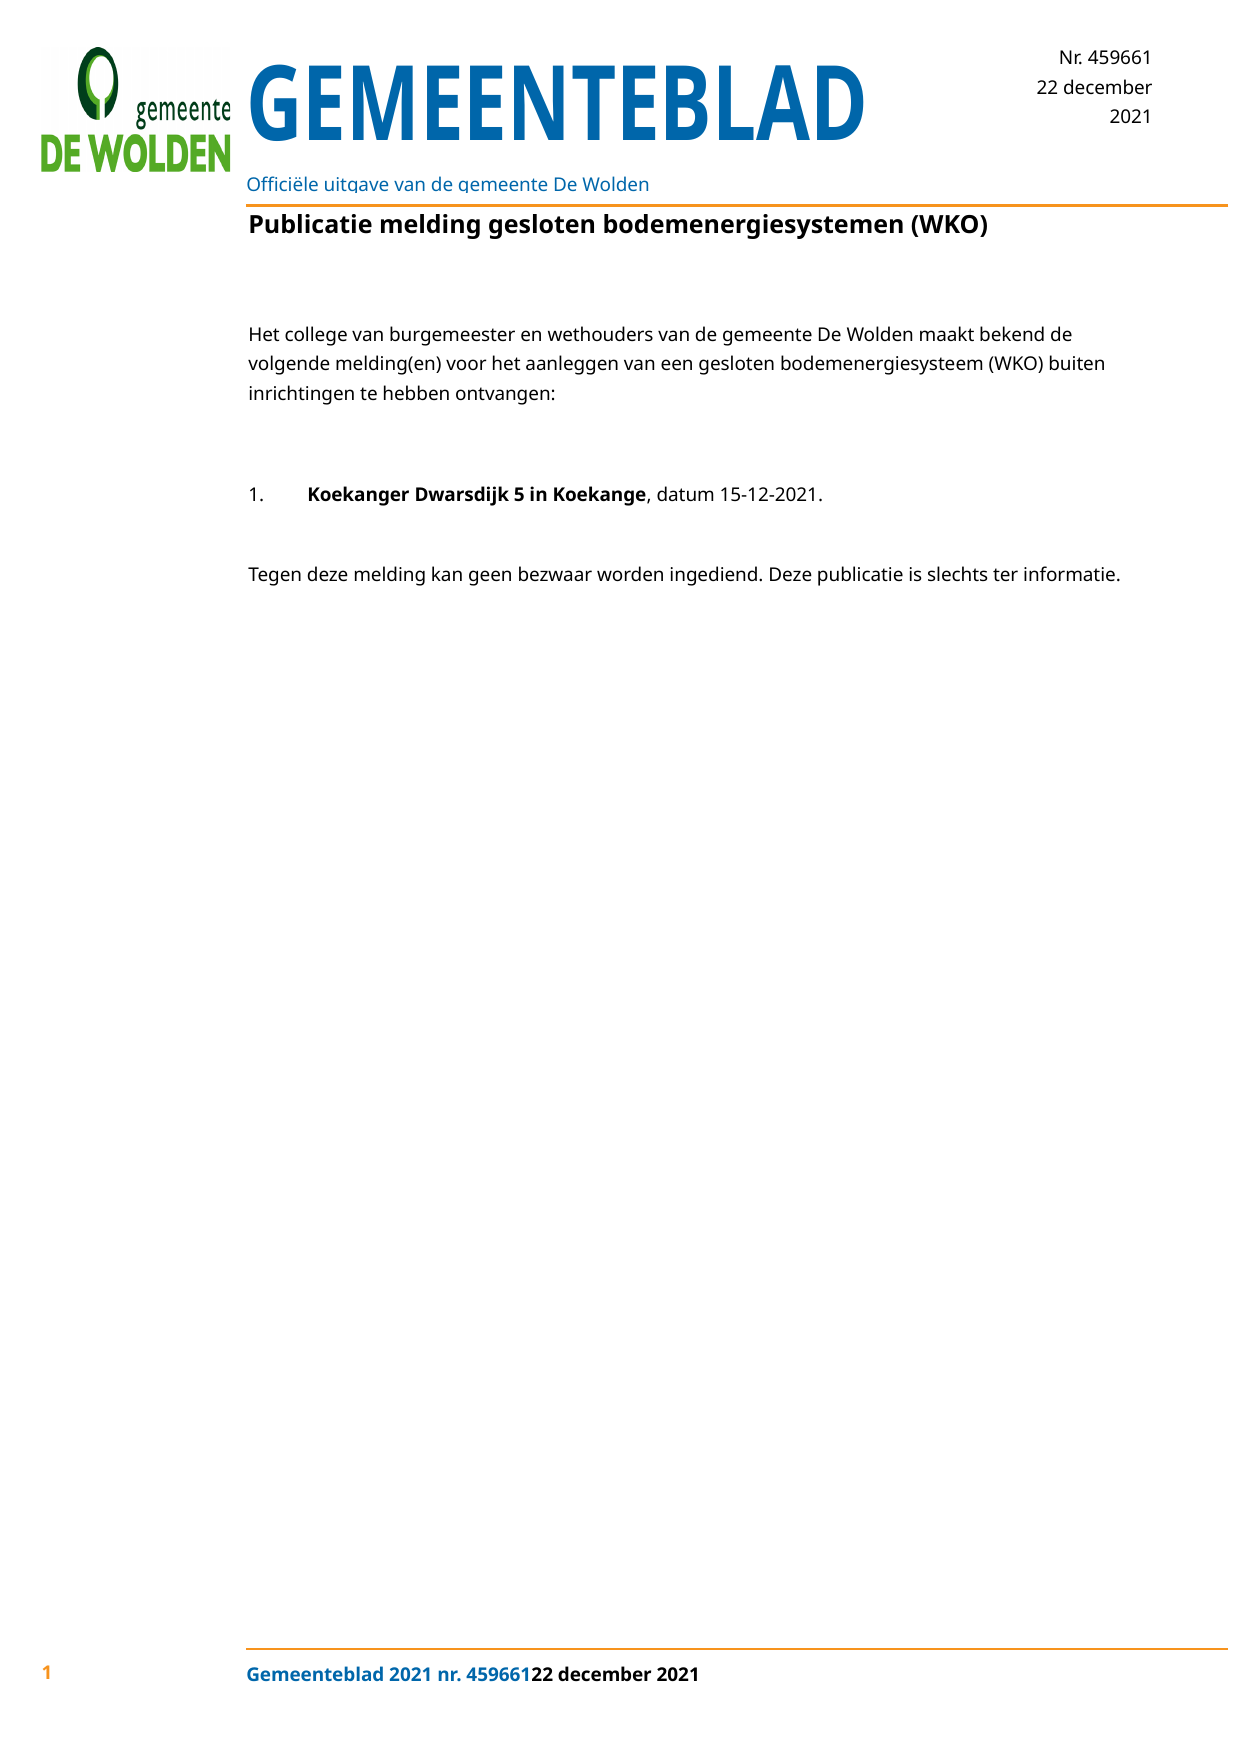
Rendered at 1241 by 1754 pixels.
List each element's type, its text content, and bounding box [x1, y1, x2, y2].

list Koekanger Dwarsdijk 5 in Koekange, datum 15-12-2021. [248, 481, 1152, 506]
text Tegen deze melding kan geen bezwaar worden ingediend. Deze publicatie is slechts ter informatie. [248, 561, 1152, 586]
picture [41, 47, 231, 172]
text Het college van burgemeester en wethouders van de gemeente De Wolden maakt bekend de volgende melding(en) voor het aanleggen van een gesloten bodemenergiesysteem (WKO) buiten inrichtingen te hebben ontvangen: [248, 321, 1152, 406]
text Publicatie melding gesloten bodemenergiesystemen (WKO) [248, 207, 1152, 241]
